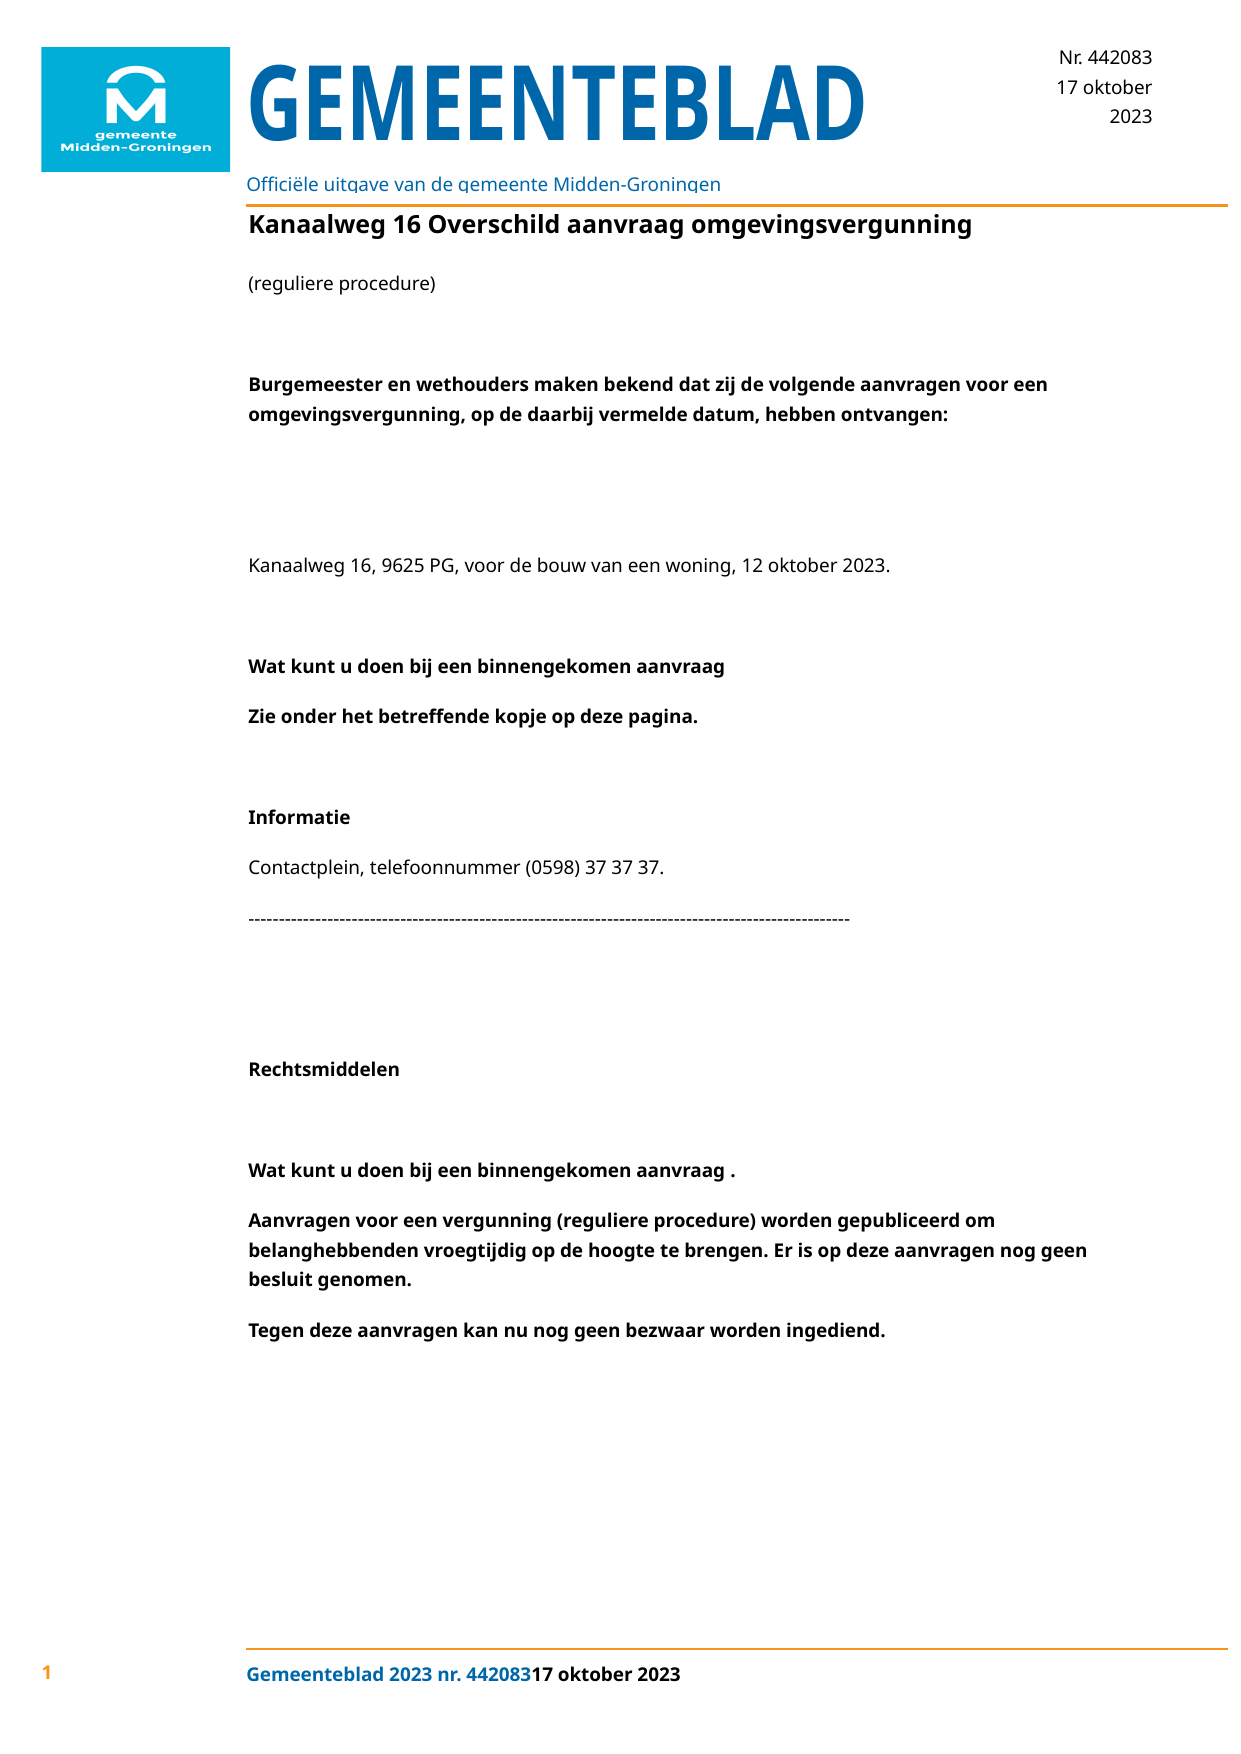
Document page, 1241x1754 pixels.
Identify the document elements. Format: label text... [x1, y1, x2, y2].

text Tegen deze aanvragen kan nu nog geen bezwaar worden ingediend. [248, 1317, 1152, 1343]
text Kanaalweg 16 Overschild aanvraag omgevingsvergunning [248, 207, 1152, 241]
text (reguliere procedure) [248, 270, 1152, 296]
text Aanvragen voor een vergunning (reguliere procedure) worden gepubliceerd om belanghebbenden vroegtijdig op de hoogte te brengen. Er is op deze aanvragen nog geen besluit genomen. [248, 1207, 1152, 1292]
text Wat kunt u doen bij een binnengekomen aanvraag [248, 653, 1152, 678]
text Burgemeester en wethouders maken bekend dat zij de volgende aanvragen voor een omgevingsvergunning, op de daarbij vermelde datum, hebben ontvangen: [248, 371, 1152, 426]
text Wat kunt u doen bij een binnengekomen aanvraag . [248, 1157, 1152, 1183]
text Rechtsmiddelen [248, 1056, 1152, 1082]
text Kanaalweg 16, 9625 PG, voor de bouw van een woning, 12 oktober 2023. [248, 552, 1152, 578]
picture [108, 66, 164, 82]
text Contactplein, telefoonnummer (0598) 37 37 37. [248, 854, 1152, 880]
text Zie onder het betreffende kopje op deze pagina. [248, 703, 1152, 729]
text Informatie [248, 804, 1152, 830]
picture [107, 89, 165, 122]
picture [184, 146, 190, 153]
text --------------------------------------------------------------------------------------------------- [248, 905, 1152, 931]
